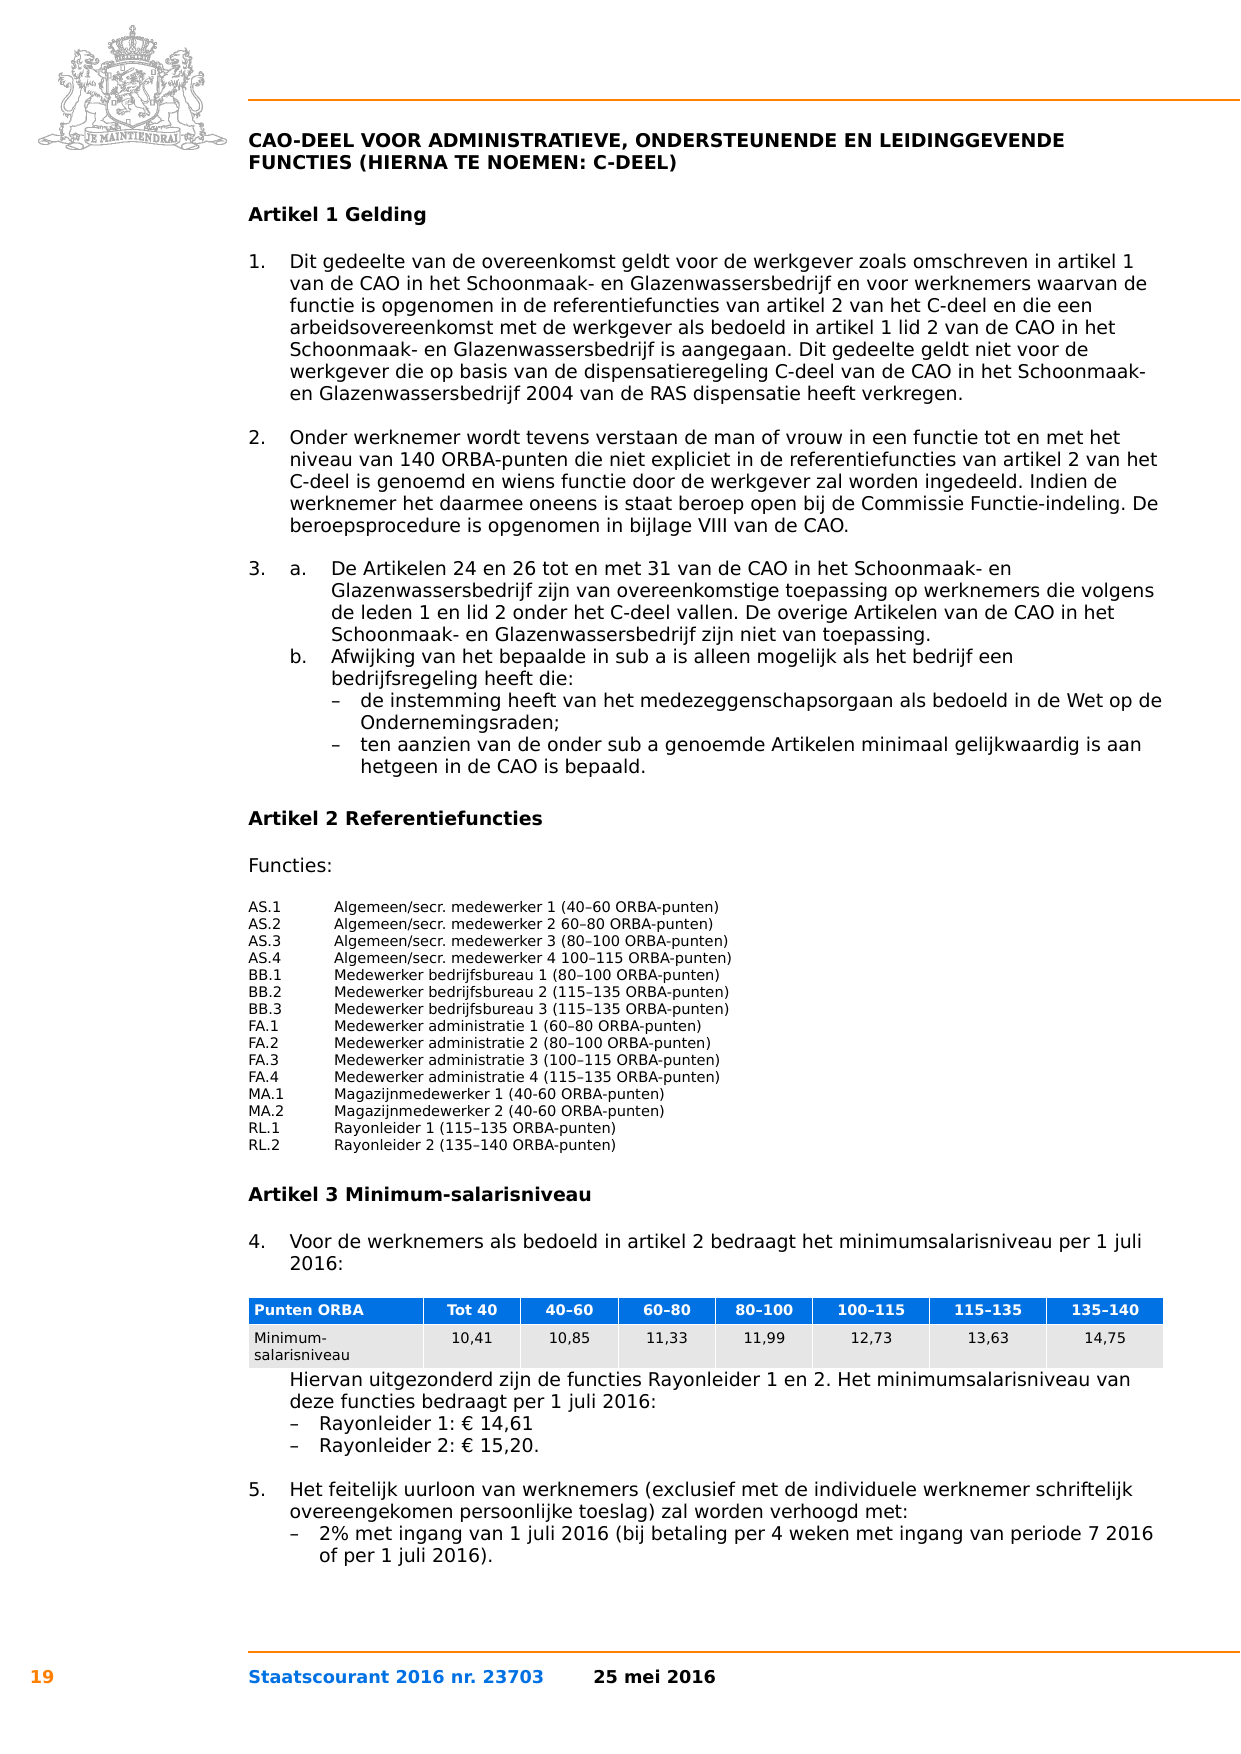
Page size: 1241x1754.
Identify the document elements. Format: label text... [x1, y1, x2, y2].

table_cell 14,75 [1047, 1325, 1163, 1368]
table_cell BB.2 [248, 984, 328, 1001]
table_cell MA.1 [248, 1086, 328, 1103]
text Hiervan uitgezonderd zijn de functies Rayonleider 1 en 2. Het minimumsalarisniveau van deze functies bedraagt per 1 juli 2016: [289, 1369, 1163, 1413]
table_cell Medewerker administratie 3 (100–115 ORBA-punten) [328, 1052, 1163, 1069]
subtitle CAO-DEEL VOOR ADMINISTRATIEVE, ONDERSTEUNENDE EN LEIDINGGEVENDE FUNCTIES (HIERNA TE NOEMEN: C-DEEL) [248, 130, 1163, 174]
picture [38, 25, 227, 150]
table_cell RL.2 [248, 1137, 328, 1154]
table_cell Magazijnmedewerker 2 (40-60 ORBA-punten) [328, 1103, 1163, 1120]
text 3. a. De Artikelen 24 en 26 tot en met 31 van de CAO in het Schoonmaak- en Glazenwassersbedrijf zijn van overeenkomstige toepassing op werknemers die volgens de leden 1 en lid 2 onder het C-deel vallen. De overige Artikelen van de CAO in het Schoonmaak- en Glazenwassersbedrijf zijn niet van toepassing. [248, 558, 1163, 646]
table_header 100–115 [813, 1298, 929, 1324]
table_cell MA.2 [248, 1103, 328, 1120]
text 4. Voor de werknemers als bedoeld in artikel 2 bedraagt het minimumsalarisniveau per 1 juli 2016: [248, 1231, 1163, 1274]
text 5. Het feitelijk uurloon van werknemers (exclusief met de individuele werknemer schriftelijk overeengekomen persoonlijke toeslag) zal worden verhoogd met: [248, 1479, 1163, 1523]
table_cell BB.3 [248, 1001, 328, 1018]
text – de instemming heeft van het medezeggenschapsorgaan als bedoeld in de Wet op de Ondernemingsraden; [331, 690, 1163, 734]
table_cell Medewerker bedrijfsbureau 2 (115–135 ORBA-punten) [328, 984, 1163, 1001]
table_header Tot 40 [424, 1298, 520, 1324]
table_header Algemeen/secr. medewerker 1 (40–60 ORBA-punten) [328, 899, 1163, 916]
table_cell FA.1 [248, 1018, 328, 1035]
text – ten aanzien van de onder sub a genoemde Artikelen minimaal gelijkwaardig is aan hetgeen in de CAO is bepaald. [331, 734, 1163, 778]
table_cell Rayonleider 2 (135–140 ORBA-punten) [328, 1137, 1163, 1154]
table_cell Medewerker bedrijfsbureau 3 (115–135 ORBA-punten) [328, 1001, 1163, 1018]
subtitle Artikel 1 Gelding [248, 204, 1163, 226]
table_cell Magazijnmedewerker 1 (40-60 ORBA-punten) [328, 1086, 1163, 1103]
table_cell FA.2 [248, 1035, 328, 1052]
text – 2% met ingang van 1 juli 2016 (bij betaling per 4 weken met ingang van periode 7 2016 of per 1 juli 2016). [289, 1523, 1163, 1567]
table_cell 12,73 [813, 1325, 929, 1368]
table_cell Medewerker bedrijfsbureau 1 (80–100 ORBA-punten) [328, 967, 1163, 984]
table_cell FA.4 [248, 1069, 328, 1086]
table_cell Medewerker administratie 4 (115–135 ORBA-punten) [328, 1069, 1163, 1086]
table_header 60–80 [619, 1298, 715, 1324]
table_cell Medewerker administratie 2 (80–100 ORBA-punten) [328, 1035, 1163, 1052]
table_cell 11,33 [619, 1325, 715, 1368]
table_header AS.1 [248, 899, 328, 916]
table_cell Rayonleider 1 (115–135 ORBA-punten) [328, 1120, 1163, 1137]
table_header Punten ORBA [249, 1298, 423, 1324]
table_cell FA.3 [248, 1052, 328, 1069]
table_cell 10,85 [521, 1325, 618, 1368]
table_header 135–140 [1047, 1298, 1163, 1324]
text – Rayonleider 1: € 14,61 [289, 1413, 1163, 1435]
text – Rayonleider 2: € 15,20. [289, 1435, 1163, 1457]
table_header 80–100 [716, 1298, 812, 1324]
table_cell Algemeen/secr. medewerker 4 100–115 ORBA-punten) [328, 950, 1163, 967]
table_cell AS.4 [248, 950, 328, 967]
table_cell RL.1 [248, 1120, 328, 1137]
table_header 40–60 [521, 1298, 618, 1324]
table_cell Medewerker administratie 1 (60–80 ORBA-punten) [328, 1018, 1163, 1035]
table_cell 10,41 [424, 1325, 520, 1368]
text Functies: [248, 855, 1163, 877]
table_cell BB.1 [248, 967, 328, 984]
text 1. Dit gedeelte van de overeenkomst geldt voor de werkgever zoals omschreven in artikel 1 van de CAO in het Schoonmaak- en Glazenwassersbedrijf en voor werknemers waarvan de functie is opgenomen in de referentiefuncties van artikel 2 van het C-deel en die een arbeidsovereenkomst met de werkgever als bedoeld in artikel 1 lid 2 van de CAO in het Schoonmaak- en Glazenwassersbedrijf is aangegaan. Dit gedeelte geldt niet voor de werkgever die op basis van de dispensatieregeling C-deel van de CAO in het Schoonmaak- en Glazenwassersbedrijf 2004 van de RAS dispensatie heeft verkregen. [248, 251, 1163, 405]
text 2. Onder werknemer wordt tevens verstaan de man of vrouw in een functie tot en met het niveau van 140 ORBA-punten die niet expliciet in de referentiefuncties van artikel 2 van het C-deel is genoemd en wiens functie door de werkgever zal worden ingedeeld. Indien de werknemer het daarmee oneens is staat beroep open bij de Commissie Functie-indeling. De beroepsprocedure is opgenomen in bijlage VIII van de CAO. [248, 427, 1163, 536]
table_cell AS.2 [248, 916, 328, 933]
table_header 115–135 [930, 1298, 1046, 1324]
table_cell AS.3 [248, 933, 328, 950]
subtitle Artikel 3 Minimum-salarisniveau [248, 1184, 1163, 1206]
table_cell Algemeen/secr. medewerker 3 (80–100 ORBA-punten) [328, 933, 1163, 950]
text b. Afwijking van het bepaalde in sub a is alleen mogelijk als het bedrijf een bedrijfsregeling heeft die: [289, 646, 1163, 690]
subtitle Artikel 2 Referentiefuncties [248, 808, 1163, 830]
table_cell 13,63 [930, 1325, 1046, 1368]
table_cell Minimum-salarisniveau [249, 1325, 423, 1368]
table_cell Algemeen/secr. medewerker 2 60–80 ORBA-punten) [328, 916, 1163, 933]
table_cell 11,99 [716, 1325, 812, 1368]
